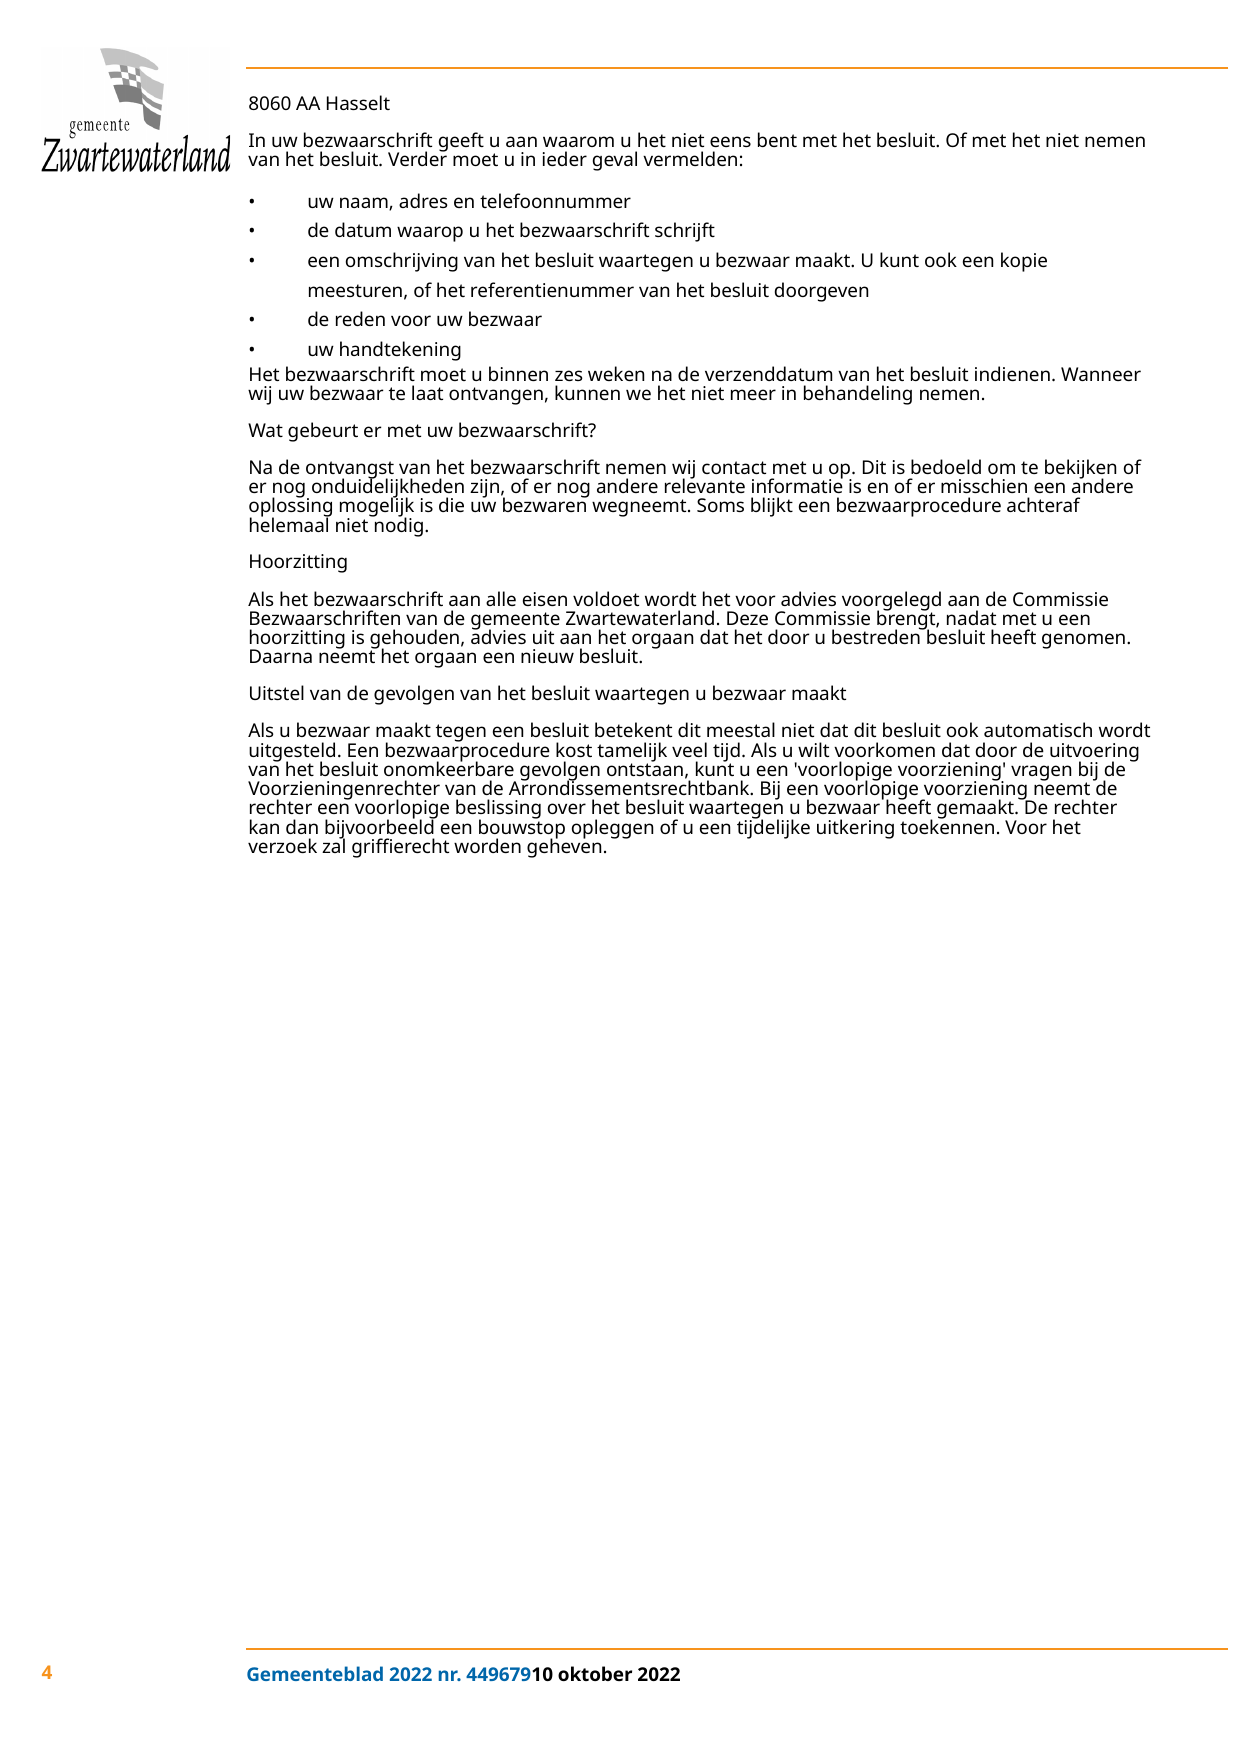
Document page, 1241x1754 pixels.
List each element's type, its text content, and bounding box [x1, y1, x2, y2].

text Wat gebeurt er met uw bezwaarschrift? [248, 422, 1152, 441]
text Het bezwaarschrift moet u binnen zes weken na de verzenddatum van het besluit indienen. Wanneer wij uw bezwaar te laat ontvangen, kunnen we het niet meer in behandeling nemen. [248, 366, 1152, 404]
list een omschrijving van het besluit waartegen u bezwaar maakt. U kunt ook een kopie meesturen, of het referentienummer van het besluit doorgeven [248, 247, 1152, 302]
text Na de ontvangst van het bezwaarschrift nemen wij contact met u op. Dit is bedoeld om te bekijken of er nog onduidelijkheden zijn, of er nog andere relevante informatie is en of er misschien een andere oplossing mogelijk is die uw bezwaren wegneemt. Soms blijkt een bezwaarprocedure achteraf helemaal niet nodig. [248, 459, 1152, 536]
text Als het bezwaarschrift aan alle eisen voldoet wordt het voor advies voorgelegd aan de Commissie Bezwaarschriften van de gemeente Zwartewaterland. Deze Commissie brengt, nadat met u een hoorzitting is gehouden, advies uit aan het orgaan dat het door u bestreden besluit heeft genomen. Daarna neemt het orgaan een nieuw besluit. [248, 591, 1152, 668]
picture [41, 47, 231, 172]
text Als u bezwaar maakt tegen een besluit betekent dit meestal niet dat dit besluit ook automatisch wordt uitgesteld. Een bezwaarprocedure kost tamelijk veel tijd. Als u wilt voorkomen dat door de uitvoering van het besluit onomkeerbare gevolgen ontstaan, kunt u een 'voorlopige voorziening' vragen bij de Voorzieningenrechter van de Arrondissementsrechtbank. Bij een voorlopige voorziening neemt de rechter een voorlopige beslissing over het besluit waartegen u bezwaar heeft gemaakt. De rechter kan dan bijvoorbeeld een bouwstop opleggen of u een tijdelijke uitkering toekennen. Voor het verzoek zal griffierecht worden geheven. [248, 722, 1152, 857]
text Uitstel van de gevolgen van het besluit waartegen u bezwaar maakt [248, 685, 1152, 704]
text In uw bezwaarschrift geeft u aan waarom u het niet eens bent met het besluit. Of met het niet nemen van het besluit. Verder moet u in ieder geval vermelden: [248, 132, 1152, 170]
list de datum waarop u het bezwaarschrift schrijft [248, 218, 1152, 243]
list uw handtekening [248, 336, 1152, 362]
text 8060 AA Hasselt [248, 95, 1152, 114]
list uw naam, adres en telefoonnummer [248, 188, 1152, 214]
list de reden voor uw bezwaar [248, 306, 1152, 332]
text Hoorzitting [248, 553, 1152, 573]
